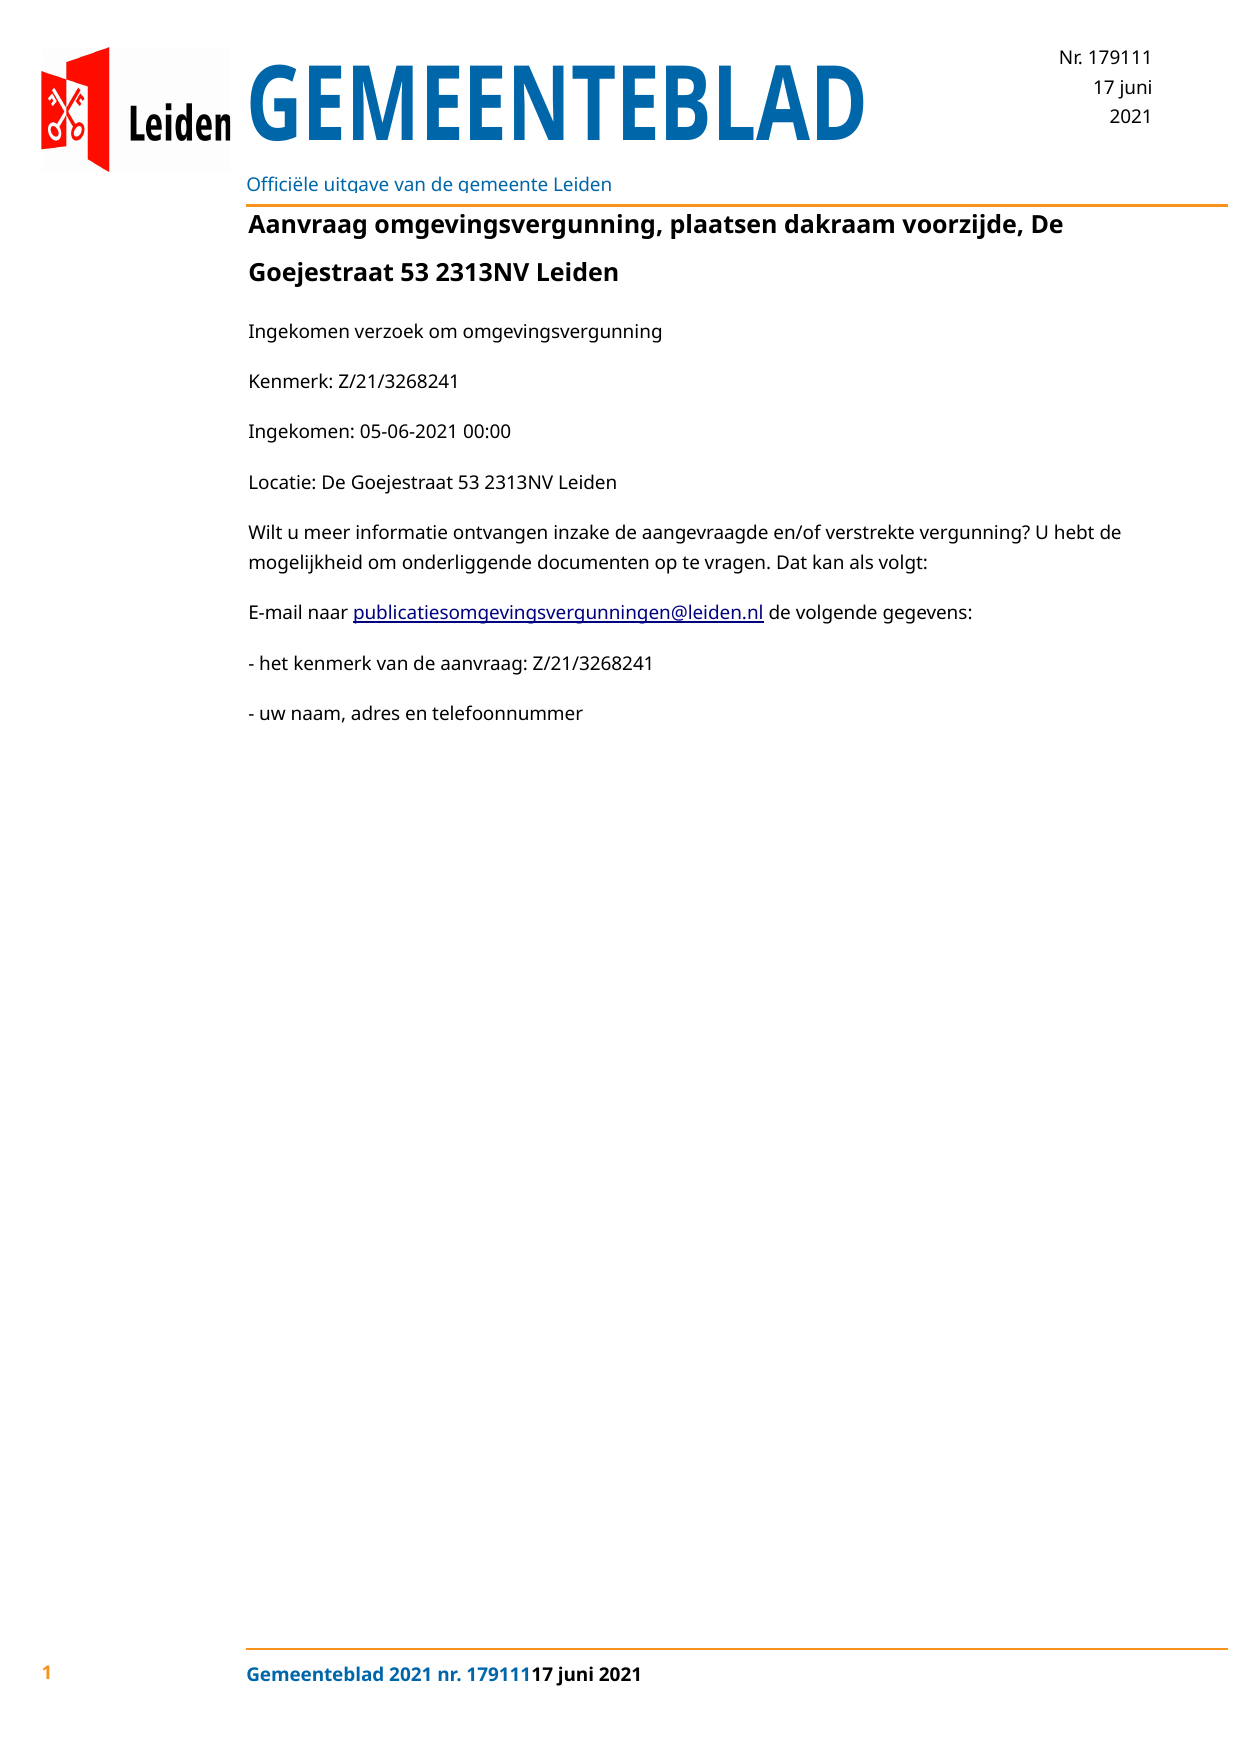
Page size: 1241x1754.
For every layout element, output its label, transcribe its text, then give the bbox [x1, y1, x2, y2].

text Kenmerk: Z/21/3268241 [248, 368, 1152, 394]
text Aanvraag omgevingsvergunning, plaatsen dakraam voorzijde, De Goejestraat 53 2313NV Leiden [248, 207, 1152, 288]
text Locatie: De Goejestraat 53 2313NV Leiden [248, 469, 1152, 495]
text Wilt u meer informatie ontvangen inzake de aangevraagde en/of verstrekte vergunning? U hebt de mogelijkheid om onderliggende documenten op te vragen. Dat kan als volgt: [248, 519, 1152, 575]
text - het kenmerk van de aanvraag: Z/21/3268241 [248, 650, 1152, 676]
picture [41, 47, 231, 172]
text Ingekomen: 05-06-2021 00:00 [248, 419, 1152, 444]
text Ingekomen verzoek om omgevingsvergunning [248, 318, 1152, 344]
text E-mail naar publicatiesomgevingsvergunningen@leiden.nl de volgende gegevens: [248, 599, 1152, 625]
text - uw naam, adres en telefoonnummer [248, 700, 1152, 726]
